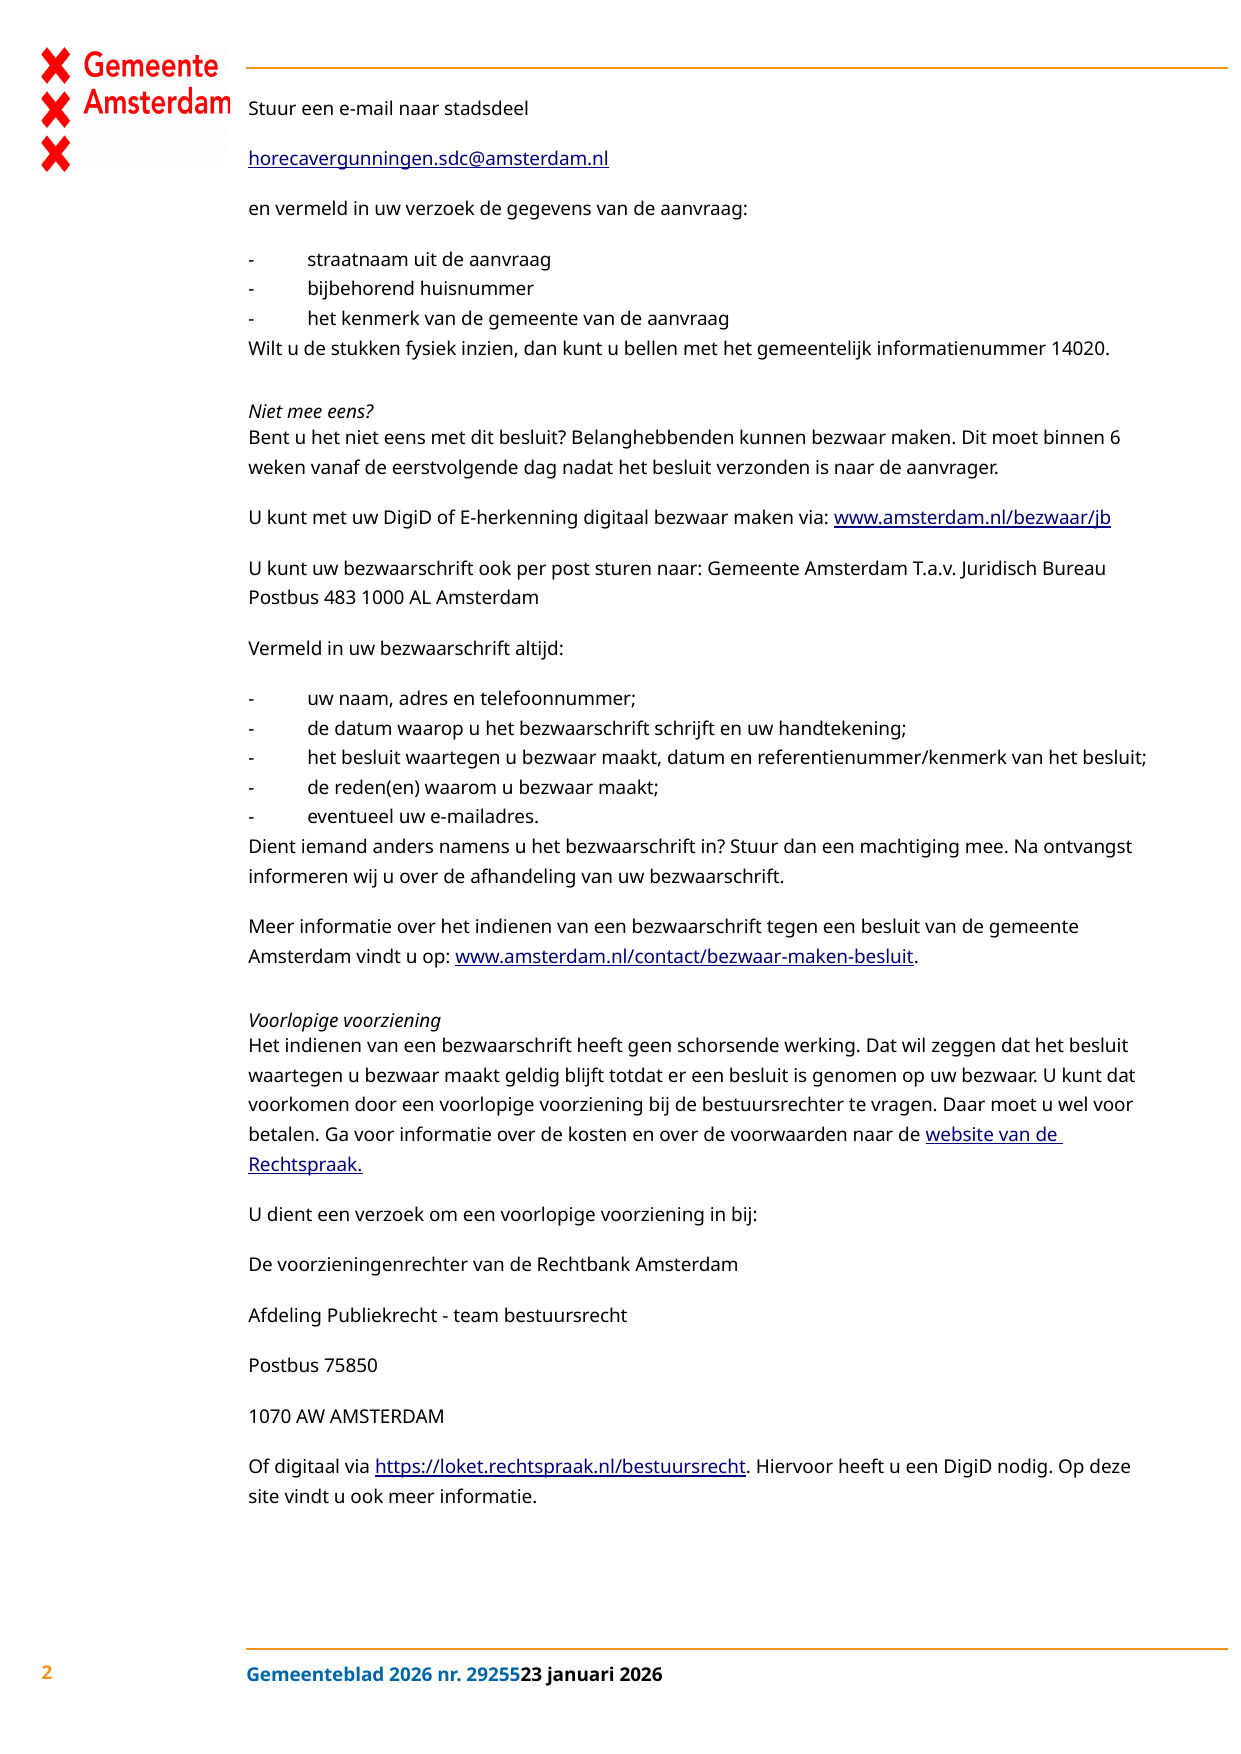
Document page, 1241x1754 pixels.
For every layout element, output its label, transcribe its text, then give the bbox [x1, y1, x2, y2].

text Meer informatie over het indienen van een bezwaarschrift tegen een besluit van de gemeente Amsterdam vindt u op: www.amsterdam.nl/contact/bezwaar-maken-besluit. [248, 913, 1152, 968]
list het kenmerk van de gemeente van de aanvraag [248, 305, 1152, 331]
text Het indienen van een bezwaarschrift heeft geen schorsende werking. Dat wil zeggen dat het besluit waartegen u bezwaar maakt geldig blijft totdat er een besluit is genomen op uw bezwaar. U kunt dat voorkomen door een voorlopige voorziening bij de bestuursrechter te vragen. Daar moet u wel voor betalen. Ga voor informatie over de kosten en over de voorwaarden naar de website van de Rechtspraak. [248, 1032, 1152, 1177]
text Stuur een e-mail naar stadsdeel [248, 95, 1152, 121]
text Afdeling Publiekrecht - team bestuursrecht [248, 1302, 1152, 1328]
list eventueel uw e-mailadres. [248, 804, 1152, 829]
text Niet mee eens? [248, 399, 1152, 424]
list de datum waarop u het bezwaarschrift schrijft en uw handtekening; [248, 715, 1152, 741]
text Vermeld in uw bezwaarschrift altijd: [248, 635, 1152, 661]
list uw naam, adres en telefoonnummer; [248, 685, 1152, 711]
list straatnaam uit de aanvraag [248, 246, 1152, 272]
list bijbehorend huisnummer [248, 276, 1152, 301]
text De voorzieningenrechter van de Rechtbank Amsterdam [248, 1252, 1152, 1277]
text U dient een verzoek om een voorlopige voorziening in bij: [248, 1201, 1152, 1227]
text Wilt u de stukken fysiek inzien, dan kunt u bellen met het gemeentelijk informatienummer 14020. [248, 335, 1152, 361]
text Dient iemand anders namens u het bezwaarschrift in? Stuur dan een machtiging mee. Na ontvangst informeren wij u over de afhandeling van uw bezwaarschrift. [248, 833, 1152, 888]
text Postbus 75850 [248, 1352, 1152, 1378]
list de reden(en) waarom u bezwaar maakt; [248, 774, 1152, 800]
text U kunt uw bezwaarschrift ook per post sturen naar: Gemeente Amsterdam T.a.v. Juridisch Bureau Postbus 483 1000 AL Amsterdam [248, 555, 1152, 610]
text en vermeld in uw verzoek de gegevens van de aanvraag: [248, 196, 1152, 221]
text Of digitaal via https://loket.rechtspraak.nl/bestuursrecht. Hiervoor heeft u een DigiD nodig. Op deze site vindt u ook meer informatie. [248, 1453, 1152, 1509]
picture [41, 47, 231, 172]
text horecavergunningen.sdc@amsterdam.nl [248, 145, 1152, 171]
text Voorlopige voorziening [248, 1007, 1152, 1032]
text 1070 AW AMSTERDAM [248, 1403, 1152, 1429]
text U kunt met uw DigiD of E-herkenning digitaal bezwaar maken via: www.amsterdam.nl/bezwaar/jb [248, 504, 1152, 530]
text Bent u het niet eens met dit besluit? Belanghebbenden kunnen bezwaar maken. Dit moet binnen 6 weken vanaf de eerstvolgende dag nadat het besluit verzonden is naar de aanvrager. [248, 424, 1152, 480]
list het besluit waartegen u bezwaar maakt, datum en referentienummer/kenmerk van het besluit; [248, 744, 1152, 770]
